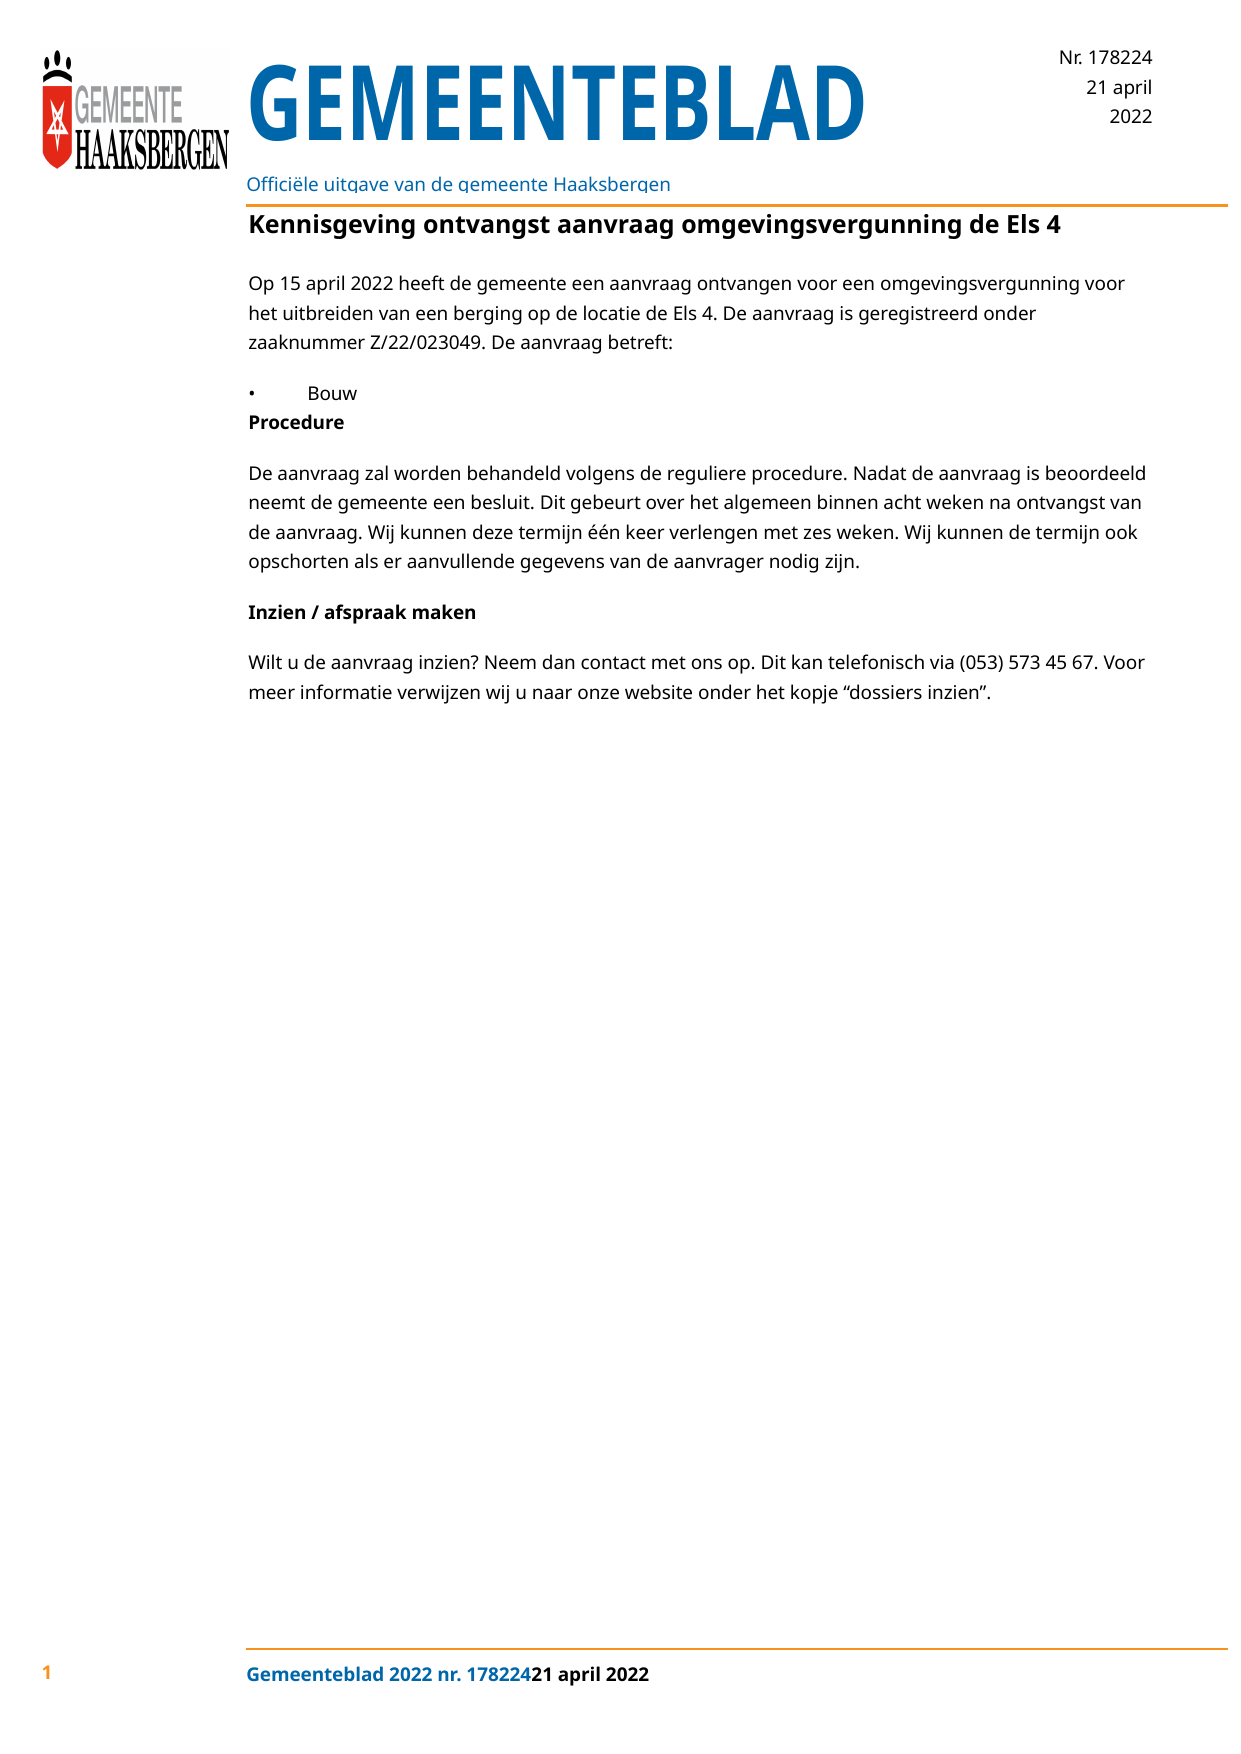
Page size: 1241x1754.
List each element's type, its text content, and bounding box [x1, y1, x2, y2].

text Inzien / afspraak maken [248, 599, 1152, 625]
text Procedure [248, 409, 1152, 435]
picture [41, 47, 231, 172]
list Bouw [248, 380, 1152, 406]
text De aanvraag zal worden behandeld volgens de reguliere procedure. Nadat de aanvraag is beoordeeld neemt de gemeente een besluit. Dit gebeurt over het algemeen binnen acht weken na ontvangst van de aanvraag. Wij kunnen deze termijn één keer verlengen met zes weken. Wij kunnen de termijn ook opschorten als er aanvullende gegevens van de aanvrager nodig zijn. [248, 460, 1152, 574]
text Kennisgeving ontvangst aanvraag omgevingsvergunning de Els 4 [248, 207, 1152, 241]
text Wilt u de aanvraag inzien? Neem dan contact met ons op. Dit kan telefonisch via (053) 573 45 67. Voor meer informatie verwijzen wij u naar onze website onder het kopje “dossiers inzien”. [248, 649, 1152, 705]
text Op 15 april 2022 heeft de gemeente een aanvraag ontvangen voor een omgevingsvergunning voor het uitbreiden van een berging op de locatie de Els 4. De aanvraag is geregistreerd onder zaaknummer Z/22/023049. De aanvraag betreft: [248, 270, 1152, 355]
